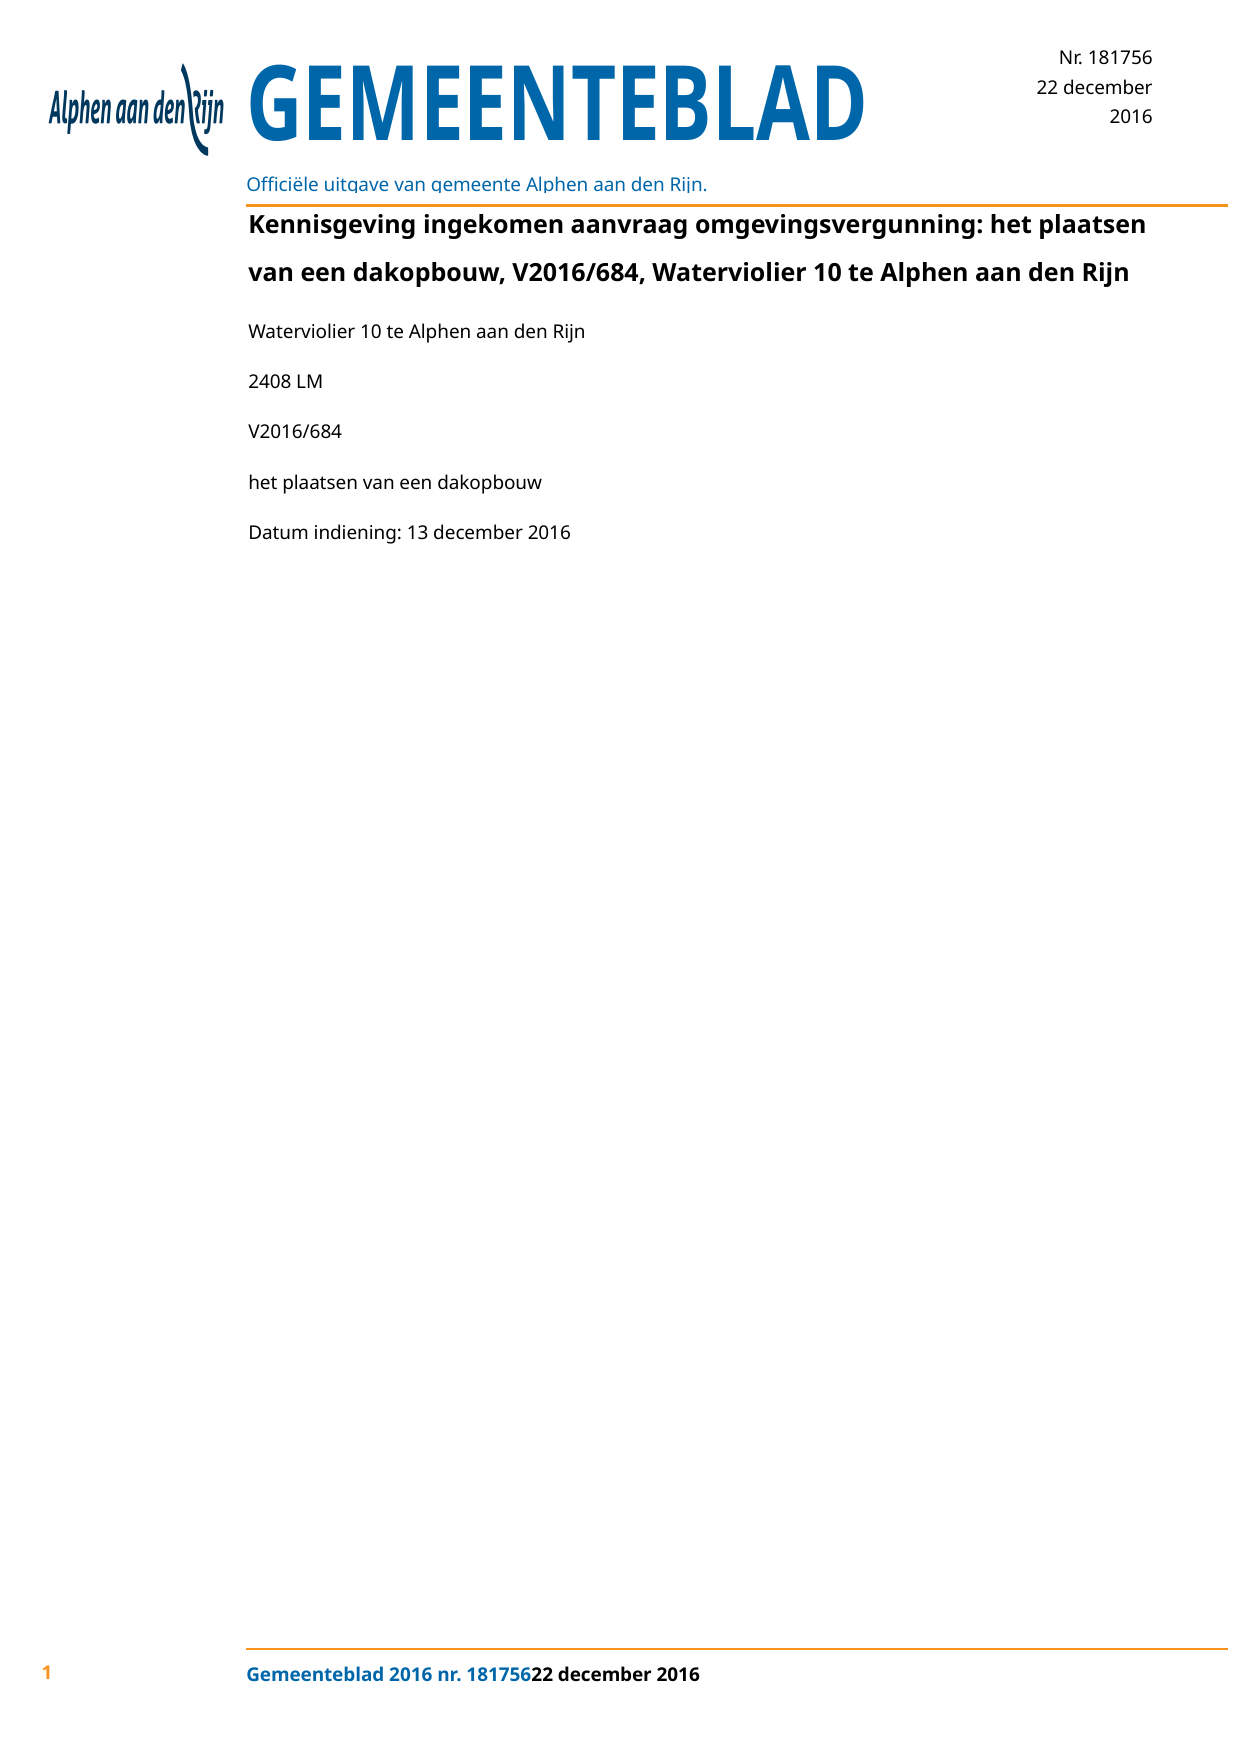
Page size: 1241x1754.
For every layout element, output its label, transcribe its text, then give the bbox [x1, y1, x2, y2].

text het plaatsen van een dakopbouw [248, 469, 1152, 495]
text Kennisgeving ingekomen aanvraag omgevingsvergunning: het plaatsen van een dakopbouw, V2016/684, Waterviolier 10 te Alphen aan den Rijn [248, 207, 1152, 288]
text V2016/684 [248, 419, 1152, 444]
text Datum indiening: 13 december 2016 [248, 519, 1152, 545]
text 2408 LM [248, 368, 1152, 394]
picture [41, 47, 231, 172]
text Waterviolier 10 te Alphen aan den Rijn [248, 318, 1152, 344]
